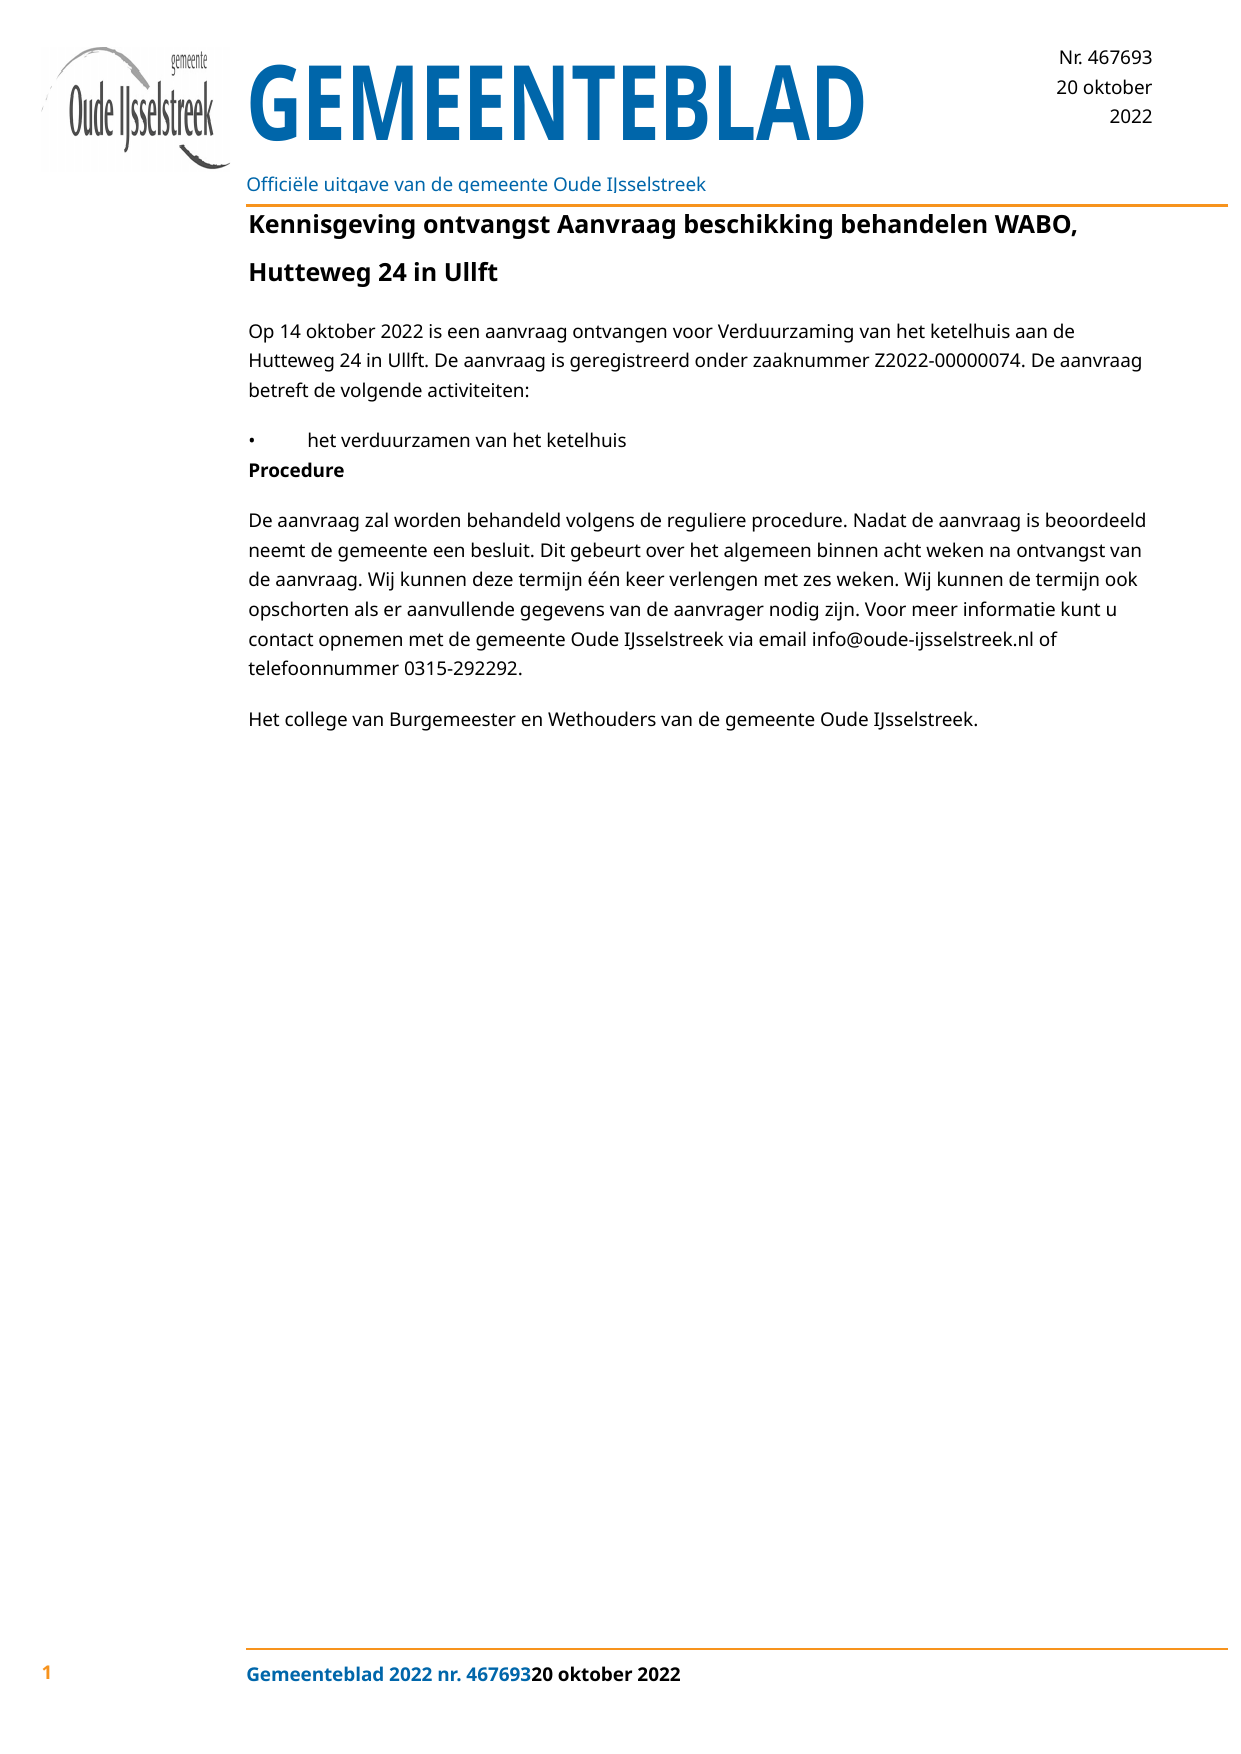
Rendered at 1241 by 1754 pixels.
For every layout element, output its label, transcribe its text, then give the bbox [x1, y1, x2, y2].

text Het college van Burgemeester en Wethouders van de gemeente Oude IJsselstreek. [248, 706, 1152, 732]
list het verduurzamen van het ketelhuis [248, 427, 1152, 453]
picture [41, 47, 231, 172]
text De aanvraag zal worden behandeld volgens de reguliere procedure. Nadat de aanvraag is beoordeeld neemt de gemeente een besluit. Dit gebeurt over het algemeen binnen acht weken na ontvangst van de aanvraag. Wij kunnen deze termijn één keer verlengen met zes weken. Wij kunnen de termijn ook opschorten als er aanvullende gegevens van de aanvrager nodig zijn. Voor meer informatie kunt u contact opnemen met de gemeente Oude IJsselstreek via email info@oude-ijsselstreek.nl of telefoonnummer 0315-292292. [248, 507, 1152, 681]
text Kennisgeving ontvangst Aanvraag beschikking behandelen WABO, Hutteweg 24 in Ullft [248, 207, 1152, 288]
text Op 14 oktober 2022 is een aanvraag ontvangen voor Verduurzaming van het ketelhuis aan de Hutteweg 24 in Ullft. De aanvraag is geregistreerd onder zaaknummer Z2022-00000074. De aanvraag betreft de volgende activiteiten: [248, 318, 1152, 403]
text Procedure [248, 457, 1152, 483]
